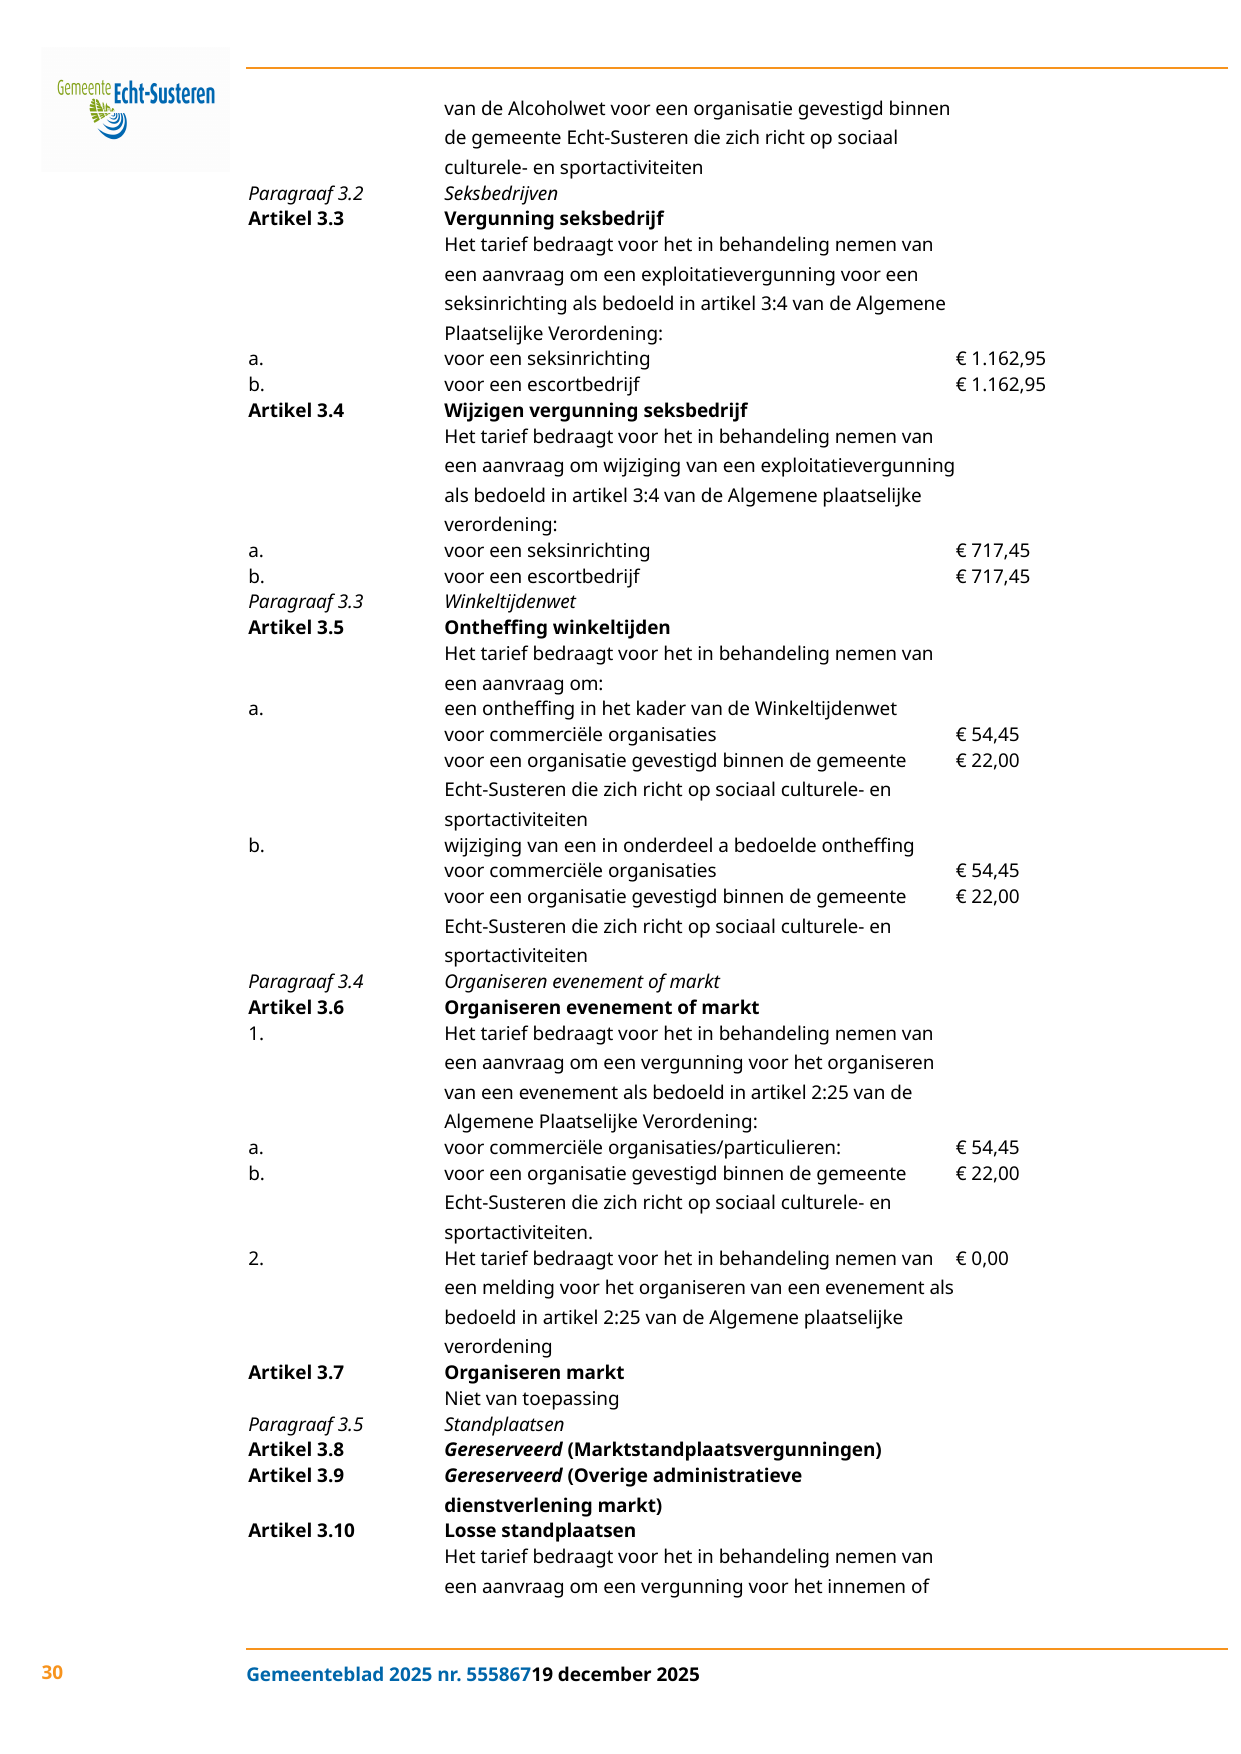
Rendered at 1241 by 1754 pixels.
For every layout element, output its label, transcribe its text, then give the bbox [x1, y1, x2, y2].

table_cell € 0,00 [956, 1245, 1152, 1359]
table_cell Artikel 3.3 [248, 205, 444, 231]
table_cell Het tarief bedraagt voor het in behandeling nemen van een aanvraag om een vergunning voor het innemen of [444, 1543, 956, 1598]
table_cell a. [248, 696, 444, 721]
table_cell € 54,45 [956, 858, 1152, 883]
table_cell [248, 1385, 444, 1411]
table_cell voor een escortbedrijf [444, 563, 956, 589]
table_cell Vergunning seksbedrijf [444, 205, 956, 231]
table_cell [248, 1543, 444, 1598]
picture [41, 47, 231, 172]
table_cell [956, 1436, 1152, 1462]
table_cell voor commerciële organisaties [444, 858, 956, 883]
table_cell [956, 231, 1152, 346]
table_cell € 54,45 [956, 721, 1152, 747]
table_cell Winkeltijdenwet [444, 589, 956, 614]
table_cell Standplaatsen [444, 1411, 956, 1436]
table_cell een ontheffing in het kader van de Winkeltijdenwet [444, 696, 956, 721]
table_cell [956, 640, 1152, 696]
table_cell 1. [248, 1020, 444, 1134]
table_cell Paragraaf 3.4 [248, 968, 444, 994]
table_cell [248, 747, 444, 832]
table_cell Losse standplaatsen [444, 1518, 956, 1543]
table_cell Ontheffing winkeltijden [444, 615, 956, 640]
table_cell [956, 968, 1152, 994]
table_cell voor commerciële organisaties/particulieren: [444, 1134, 956, 1160]
table_cell Artikel 3.10 [248, 1518, 444, 1543]
table_cell [956, 1020, 1152, 1134]
table_cell Wijzigen vergunning seksbedrijf [444, 397, 956, 423]
table_cell Organiseren evenement of markt [444, 994, 956, 1020]
table_cell voor commerciële organisaties [444, 721, 956, 747]
table_cell [248, 640, 444, 696]
table_cell b. [248, 832, 444, 858]
table_cell voor een escortbedrijf [444, 371, 956, 397]
table_cell Seksbedrijven [444, 180, 956, 205]
table_cell € 1.162,95 [956, 346, 1152, 371]
table_cell € 54,45 [956, 1134, 1152, 1160]
table_cell Artikel 3.5 [248, 615, 444, 640]
table_cell [956, 832, 1152, 858]
table_cell [248, 858, 444, 883]
table_cell Artikel 3.8 [248, 1436, 444, 1462]
table_cell [956, 696, 1152, 721]
table_cell Het tarief bedraagt voor het in behandeling nemen van een aanvraag om een vergunning voor het organiseren van een evenement als bedoeld in artikel 2:25 van de Algemene Plaatselijke Verordening: [444, 1020, 956, 1134]
table_cell € 717,45 [956, 537, 1152, 563]
table_cell [956, 423, 1152, 537]
table_cell Het tarief bedraagt voor het in behandeling nemen van een aanvraag om een exploitatievergunning voor een seksinrichting als bedoeld in artikel 3:4 van de Algemene Plaatselijke Verordening: [444, 231, 956, 346]
table_cell voor een organisatie gevestigd binnen de gemeente Echt-Susteren die zich richt op sociaal culturele- en sportactiviteiten. [444, 1160, 956, 1245]
table_cell [248, 423, 444, 537]
table_cell [248, 231, 444, 346]
table_cell Paragraaf 3.2 [248, 180, 444, 205]
table_cell [956, 205, 1152, 231]
table_cell Artikel 3.4 [248, 397, 444, 423]
table_cell [956, 1385, 1152, 1411]
table_cell voor een organisatie gevestigd binnen de gemeente Echt-Susteren die zich richt op sociaal culturele- en sportactiviteiten [444, 747, 956, 832]
table_cell voor een organisatie gevestigd binnen de gemeente Echt-Susteren die zich richt op sociaal culturele- en sportactiviteiten [444, 883, 956, 968]
table_cell a. [248, 1134, 444, 1160]
table_cell van de Alcoholwet voor een organisatie gevestigd binnen de gemeente Echt-Susteren die zich richt op sociaal culturele- en sportactiviteiten [444, 95, 956, 180]
table_cell Het tarief bedraagt voor het in behandeling nemen van een aanvraag om: [444, 640, 956, 696]
table_cell 2. [248, 1245, 444, 1359]
table_cell Artikel 3.7 [248, 1359, 444, 1385]
table_cell b. [248, 371, 444, 397]
table_cell Artikel 3.9 [248, 1462, 444, 1517]
table_cell Paragraaf 3.3 [248, 589, 444, 614]
table_cell Organiseren markt [444, 1359, 956, 1385]
table_cell [956, 397, 1152, 423]
table_cell [956, 615, 1152, 640]
table_cell Het tarief bedraagt voor het in behandeling nemen van een melding voor het organiseren van een evenement als bedoeld in artikel 2:25 van de Algemene plaatselijke verordening [444, 1245, 956, 1359]
table_cell voor een seksinrichting [444, 346, 956, 371]
table_cell [956, 95, 1152, 180]
table_cell [956, 1518, 1152, 1543]
table_cell [248, 721, 444, 747]
table_cell b. [248, 1160, 444, 1245]
table_cell [956, 1543, 1152, 1598]
table_cell [248, 95, 444, 180]
table_cell Gereserveerd (Overige administratieve dienstverlening markt) [444, 1462, 956, 1517]
table_cell € 717,45 [956, 563, 1152, 589]
table_cell Organiseren evenement of markt [444, 968, 956, 994]
table_cell [956, 1411, 1152, 1436]
table_cell € 22,00 [956, 1160, 1152, 1245]
table_cell [956, 180, 1152, 205]
table_cell Paragraaf 3.5 [248, 1411, 444, 1436]
table_cell voor een seksinrichting [444, 537, 956, 563]
table_cell a. [248, 537, 444, 563]
table_cell b. [248, 563, 444, 589]
table_cell Het tarief bedraagt voor het in behandeling nemen van een aanvraag om wijziging van een exploitatievergunning als bedoeld in artikel 3:4 van de Algemene plaatselijke verordening: [444, 423, 956, 537]
table_cell € 22,00 [956, 883, 1152, 968]
table_cell [956, 1359, 1152, 1385]
table_cell a. [248, 346, 444, 371]
table_cell [956, 589, 1152, 614]
table_cell [956, 994, 1152, 1020]
table_cell Artikel 3.6 [248, 994, 444, 1020]
table_cell wijziging van een in onderdeel a bedoelde ontheffing [444, 832, 956, 858]
table_cell Niet van toepassing [444, 1385, 956, 1411]
table_cell € 22,00 [956, 747, 1152, 832]
table_cell Gereserveerd (Marktstandplaatsvergunningen) [444, 1436, 956, 1462]
table_cell € 1.162,95 [956, 371, 1152, 397]
table_cell [956, 1462, 1152, 1517]
table_cell [248, 883, 444, 968]
